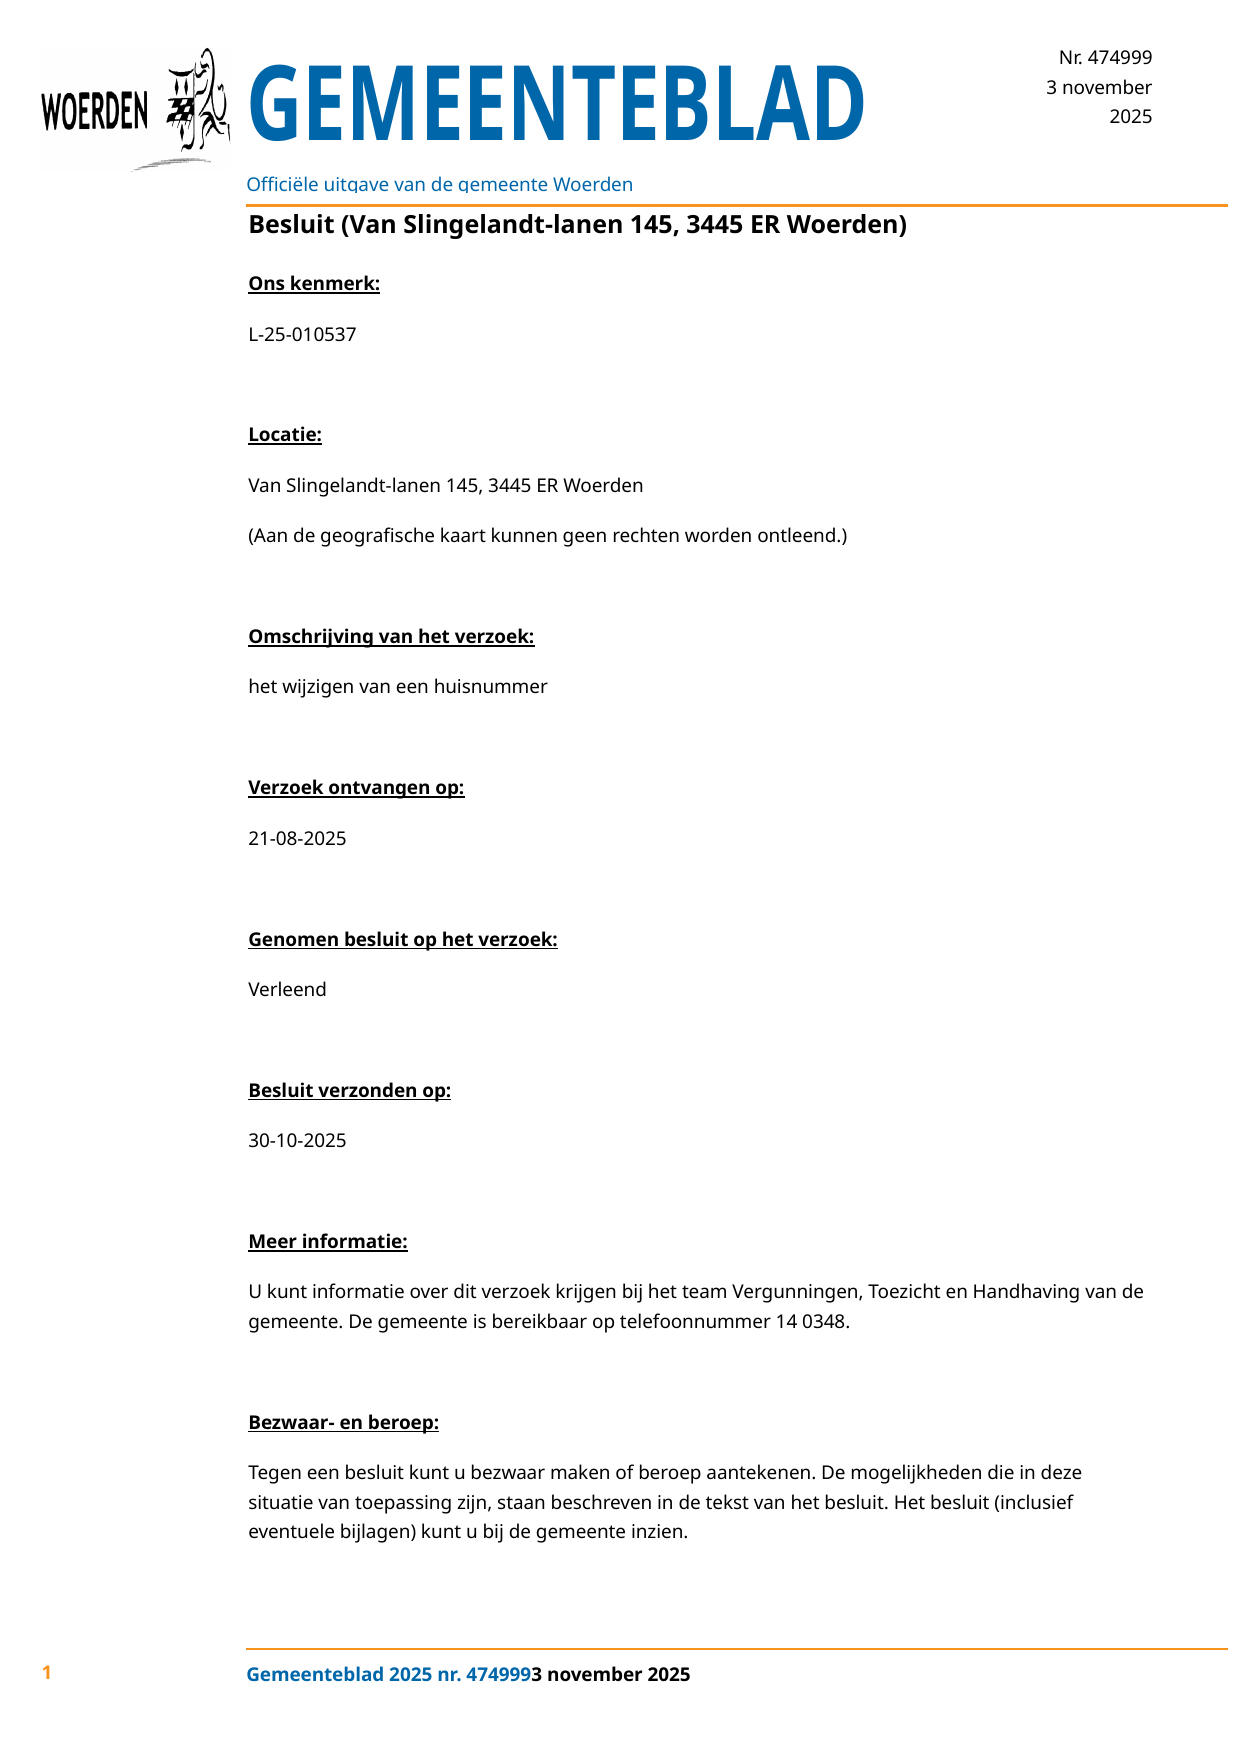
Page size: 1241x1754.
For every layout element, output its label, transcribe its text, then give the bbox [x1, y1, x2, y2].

text Van Slingelandt-lanen 145, 3445 ER Woerden [248, 472, 1152, 498]
text Omschrijving van het verzoek: [248, 623, 1152, 649]
text Meer informatie: [248, 1228, 1152, 1254]
text Locatie: [248, 422, 1152, 447]
text L-25-010537 [248, 321, 1152, 346]
text Verleend [248, 976, 1152, 1002]
picture [41, 47, 231, 172]
text Tegen een besluit kunt u bezwaar maken of beroep aantekenen. De mogelijkheden die in deze situatie van toepassing zijn, staan beschreven in de tekst van het besluit. Het besluit (inclusief eventuele bijlagen) kunt u bij de gemeente inzien. [248, 1459, 1152, 1544]
text Besluit verzonden op: [248, 1077, 1152, 1103]
text (Aan de geografische kaart kunnen geen rechten worden ontleend.) [248, 522, 1152, 548]
text Bezwaar- en beroep: [248, 1409, 1152, 1435]
text Verzoek ontvangen op: [248, 774, 1152, 800]
text U kunt informatie over dit verzoek krijgen bij het team Vergunningen, Toezicht en Handhaving van de gemeente. De gemeente is bereikbaar op telefoonnummer 14 0348. [248, 1279, 1152, 1334]
text 21-08-2025 [248, 825, 1152, 851]
text Genomen besluit op het verzoek: [248, 926, 1152, 951]
text 30-10-2025 [248, 1127, 1152, 1153]
text Ons kenmerk: [248, 270, 1152, 296]
text het wijzigen van een huisnummer [248, 674, 1152, 699]
text Besluit (Van Slingelandt-lanen 145, 3445 ER Woerden) [248, 207, 1152, 241]
